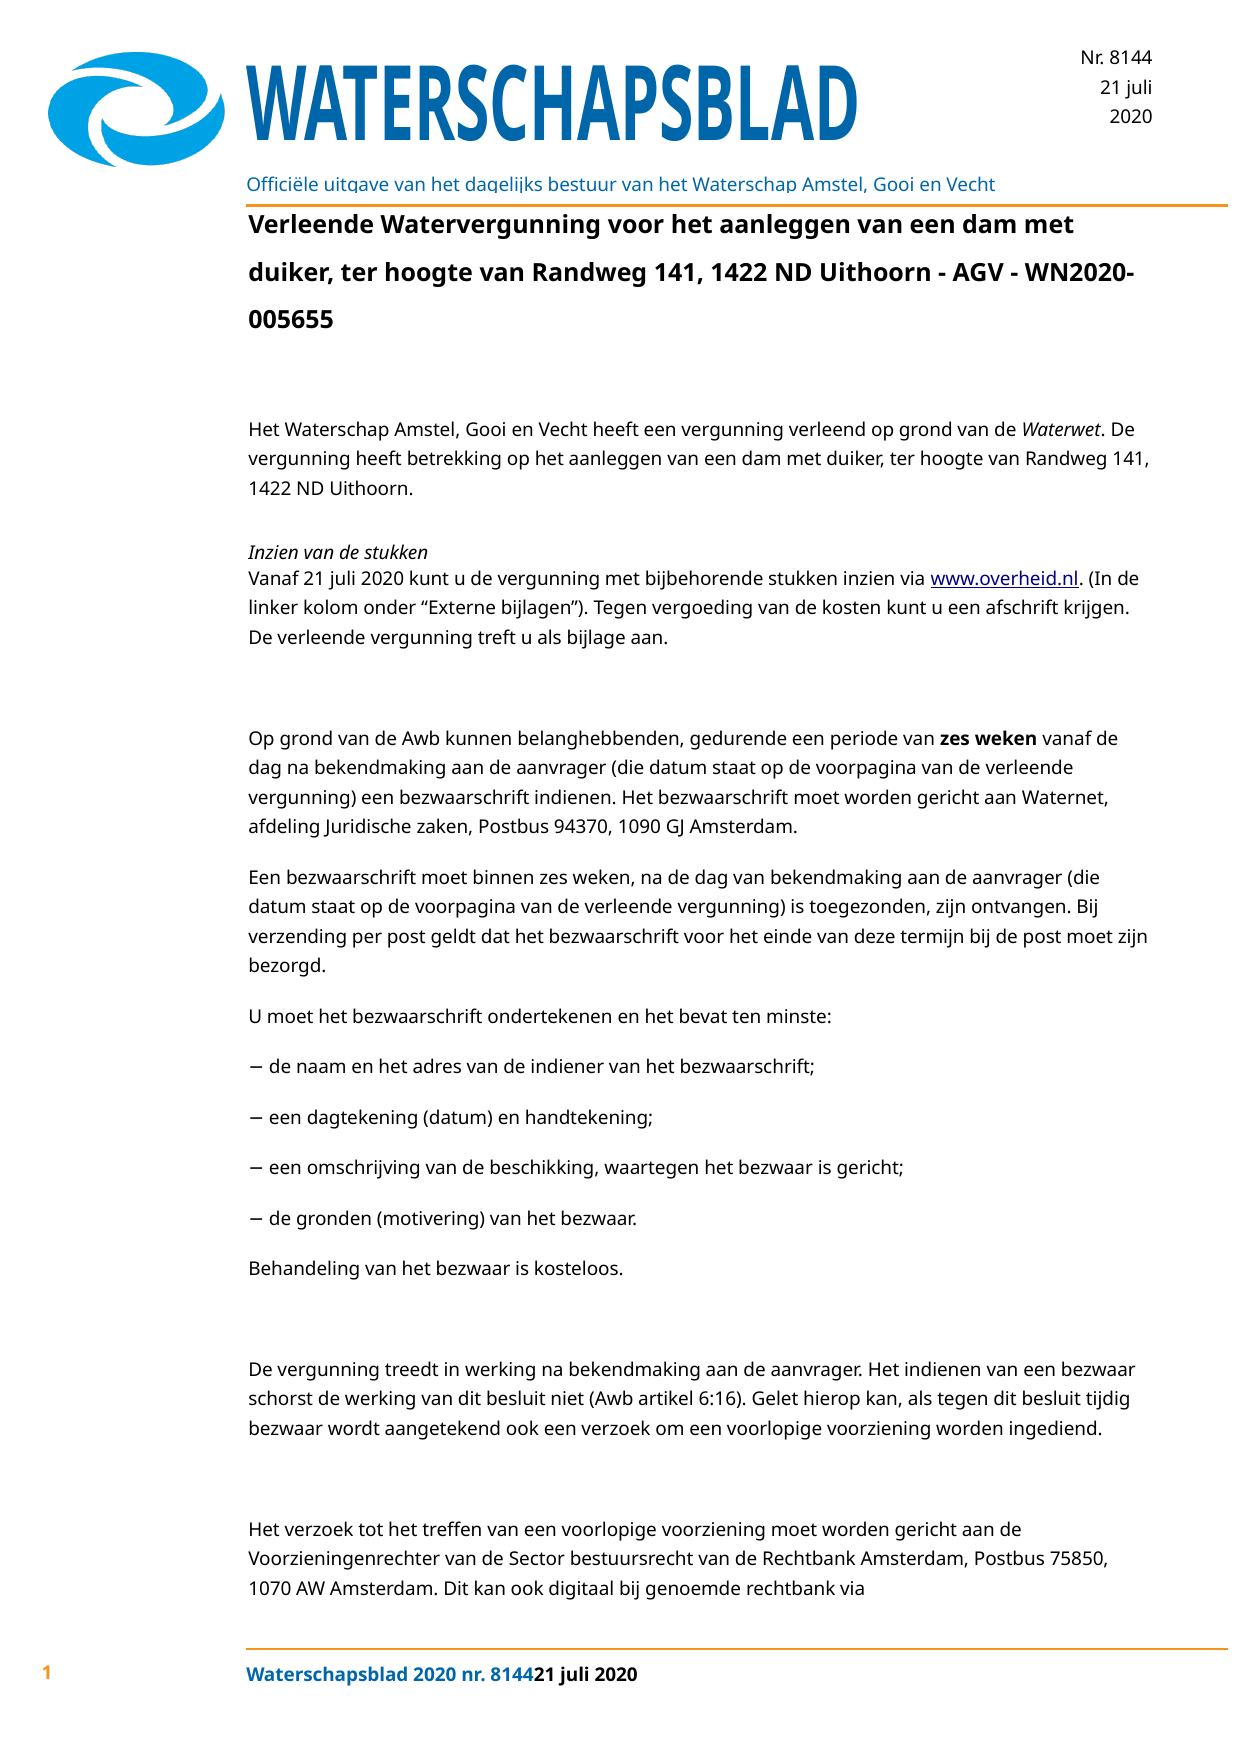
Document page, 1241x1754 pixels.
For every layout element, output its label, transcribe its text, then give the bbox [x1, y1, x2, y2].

text Inzien van de stukken [248, 539, 1152, 565]
text Op grond van de Awb kunnen belanghebbenden, gedurende een periode van zes weken vanaf de dag na bekendmaking aan de aanvrager (die datum staat op de voorpagina van de verleende vergunning) een bezwaarschrift indienen. Het bezwaarschrift moet worden gericht aan Waternet, afdeling Juridische zaken, Postbus 94370, 1090 GJ Amsterdam. [248, 725, 1152, 839]
picture [41, 47, 231, 172]
text − een dagtekening (datum) en handtekening; [248, 1104, 1152, 1130]
text − een omschrijving van de beschikking, waartegen het bezwaar is gericht; [248, 1154, 1152, 1180]
text Het verzoek tot het treffen van een voorlopige voorziening moet worden gericht aan de Voorzieningenrechter van de Sector bestuursrecht van de Rechtbank Amsterdam, Postbus 75850, 1070 AW Amsterdam. Dit kan ook digitaal bij genoemde rechtbank via [248, 1516, 1152, 1601]
text Een bezwaarschrift moet binnen zes weken, na de dag van bekendmaking aan de aanvrager (die datum staat op de voorpagina van de verleende vergunning) is toegezonden, zijn ontvangen. Bij verzending per post geldt dat het bezwaarschrift voor het einde van deze termijn bij de post moet zijn bezorgd. [248, 864, 1152, 978]
text Vanaf 21 juli 2020 kunt u de vergunning met bijbehorende stukken inzien via www.overheid.nl. (In de linker kolom onder “Externe bijlagen”). Tegen vergoeding van de kosten kunt u een afschrift krijgen. De verleende vergunning treft u als bijlage aan. [248, 565, 1152, 650]
text − de gronden (motivering) van het bezwaar. [248, 1205, 1152, 1231]
text Verleende Watervergunning voor het aanleggen van een dam met duiker, ter hoogte van Randweg 141, 1422 ND Uithoorn - AGV - WN2020-005655 [248, 207, 1152, 336]
text De vergunning treedt in werking na bekendmaking aan de aanvrager. Het indienen van een bezwaar schorst de werking van dit besluit niet (Awb artikel 6:16). Gelet hierop kan, als tegen dit besluit tijdig bezwaar wordt aangetekend ook een verzoek om een voorlopige voorziening worden ingediend. [248, 1356, 1152, 1441]
text Behandeling van het bezwaar is kosteloos. [248, 1255, 1152, 1281]
text Het Waterschap Amstel, Gooi en Vecht heeft een vergunning verleend op grond van de Waterwet. De vergunning heeft betrekking op het aanleggen van een dam met duiker, ter hoogte van Randweg 141, 1422 ND Uithoorn. [248, 416, 1152, 501]
text U moet het bezwaarschrift ondertekenen en het bevat ten minste: [248, 1003, 1152, 1029]
text − de naam en het adres van de indiener van het bezwaarschrift; [248, 1053, 1152, 1079]
